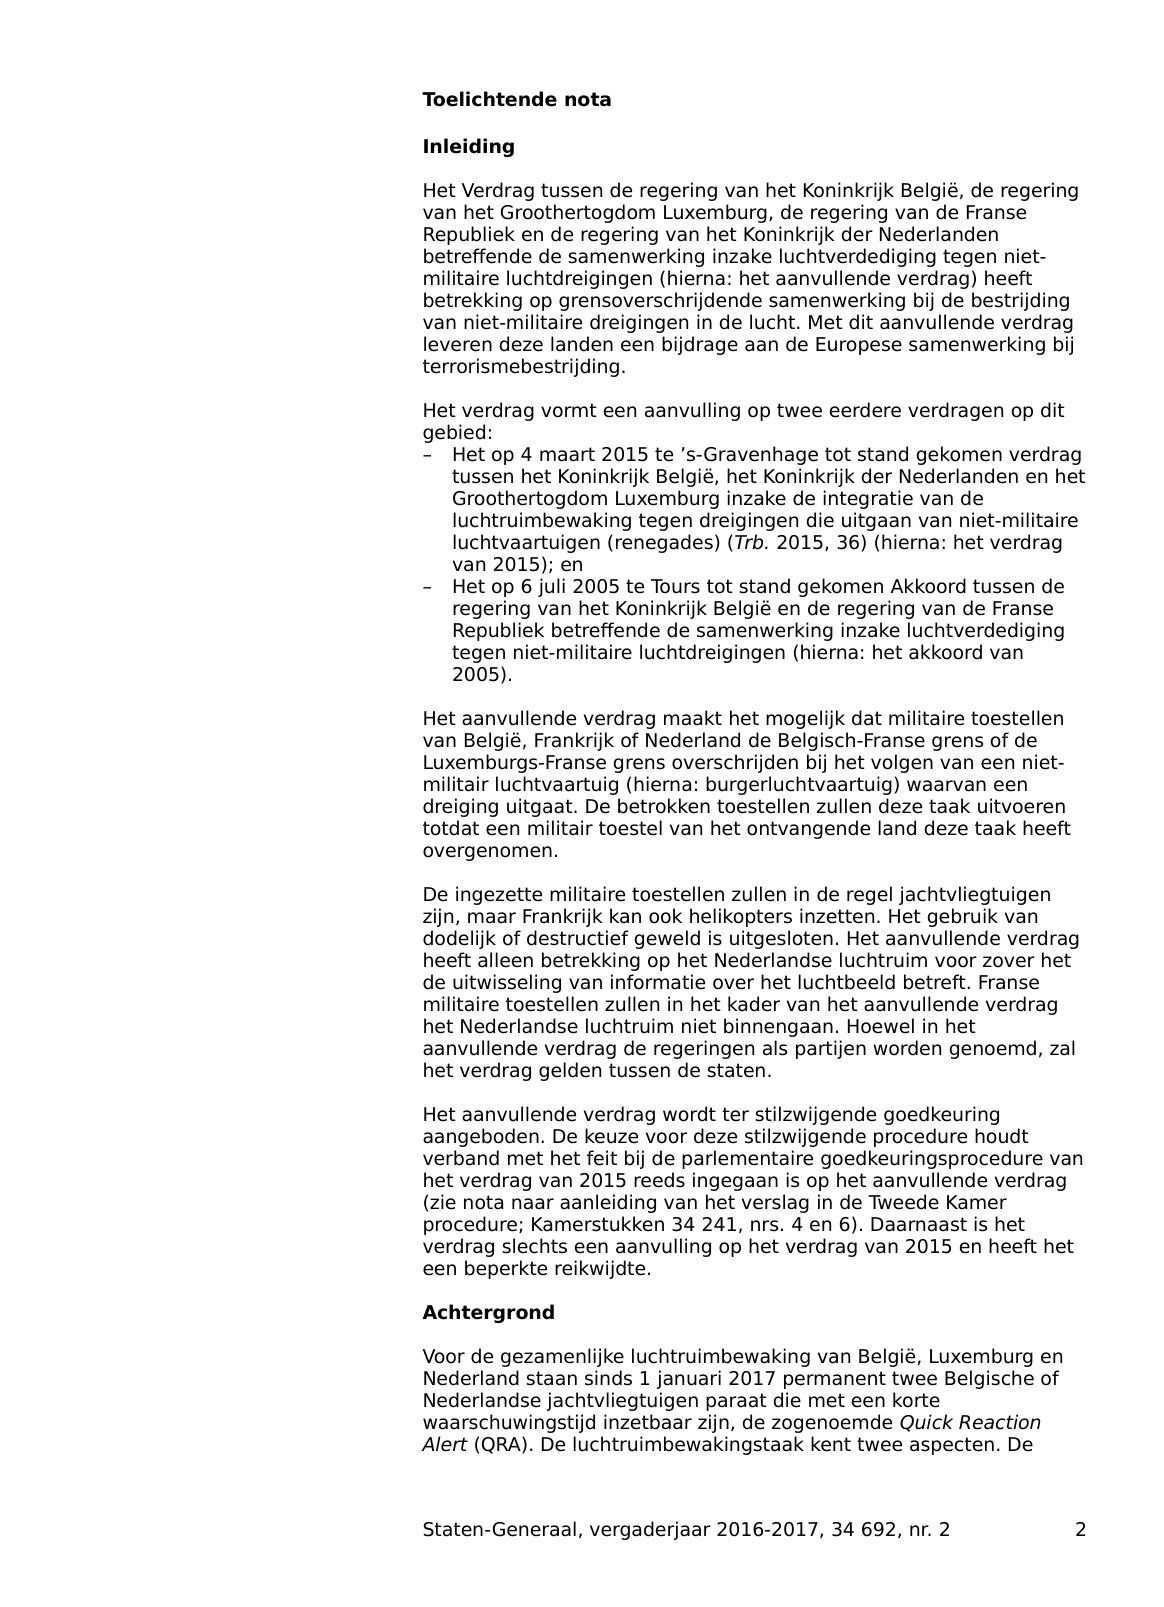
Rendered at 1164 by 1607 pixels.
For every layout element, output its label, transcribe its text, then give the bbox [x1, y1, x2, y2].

subtitle Achtergrond [422, 1302, 1087, 1324]
subtitle Inleiding [422, 136, 1087, 158]
text Het aanvullende verdrag wordt ter stilzwijgende goedkeuring aangeboden. De keuze voor deze stilzwijgende procedure houdt verband met het feit bij de parlementaire goedkeuringsprocedure van het verdrag van 2015 reeds ingegaan is op het aanvullende verdrag (zie nota naar aanleiding van het verslag in de Tweede Kamer procedure; Kamerstukken 34 241, nrs. 4 en 6). Daarnaast is het verdrag slechts een aanvulling op het verdrag van 2015 en heeft het een beperkte reikwijdte. [422, 1104, 1087, 1280]
text – Het op 6 juli 2005 te Tours tot stand gekomen Akkoord tussen de regering van het Koninkrijk België en de regering van de Franse Republiek betreffende de samenwerking inzake luchtverdediging tegen niet-militaire luchtdreigingen (hierna: het akkoord van 2005). [422, 576, 1087, 686]
text Voor de gezamenlijke luchtruimbewaking van België, Luxemburg en Nederland staan sinds 1 januari 2017 permanent twee Belgische of Nederlandse jachtvliegtuigen paraat die met een korte waarschuwingstijd inzetbaar zijn, de zogenoemde Quick Reaction Alert (QRA). De luchtruimbewakingstaak kent twee aspecten. De [422, 1346, 1087, 1456]
text Het aanvullende verdrag maakt het mogelijk dat militaire toestellen van België, Frankrijk of Nederland de Belgisch-Franse grens of de Luxemburgs-Franse grens overschrijden bij het volgen van een niet-militair luchtvaartuig (hierna: burgerluchtvaartuig) waarvan een dreiging uitgaat. De betrokken toestellen zullen deze taak uitvoeren totdat een militair toestel van het ontvangende land deze taak heeft overgenomen. [422, 708, 1087, 862]
text De ingezette militaire toestellen zullen in de regel jachtvliegtuigen zijn, maar Frankrijk kan ook helikopters inzetten. Het gebruik van dodelijk of destructief geweld is uitgesloten. Het aanvullende verdrag heeft alleen betrekking op het Nederlandse luchtruim voor zover het de uitwisseling van informatie over het luchtbeeld betreft. Franse militaire toestellen zullen in het kader van het aanvullende verdrag het Nederlandse luchtruim niet binnengaan. Hoewel in het aanvullende verdrag de regeringen als partijen worden genoemd, zal het verdrag gelden tussen de staten. [422, 884, 1087, 1082]
text Het Verdrag tussen de regering van het Koninkrijk België, de regering van het Groothertogdom Luxemburg, de regering van de Franse Republiek en de regering van het Koninkrijk der Nederlanden betreffende de samenwerking inzake luchtverdediging tegen niet-militaire luchtdreigingen (hierna: het aanvullende verdrag) heeft betrekking op grensoverschrijdende samenwerking bij de bestrijding van niet-militaire dreigingen in de lucht. Met dit aanvullende verdrag leveren deze landen een bijdrage aan de Europese samenwerking bij terrorismebestrijding. [422, 180, 1087, 378]
text – Het op 4 maart 2015 te ’s-Gravenhage tot stand gekomen verdrag tussen het Koninkrijk België, het Koninkrijk der Nederlanden en het Groothertogdom Luxemburg inzake de integratie van de luchtruimbewaking tegen dreigingen die uitgaan van niet-militaire luchtvaartuigen (renegades) (Trb. 2015, 36) (hierna: het verdrag van 2015); en [422, 444, 1087, 576]
text Het verdrag vormt een aanvulling op twee eerdere verdragen op dit gebied: [422, 400, 1087, 444]
subtitle Toelichtende nota [422, 89, 1087, 111]
